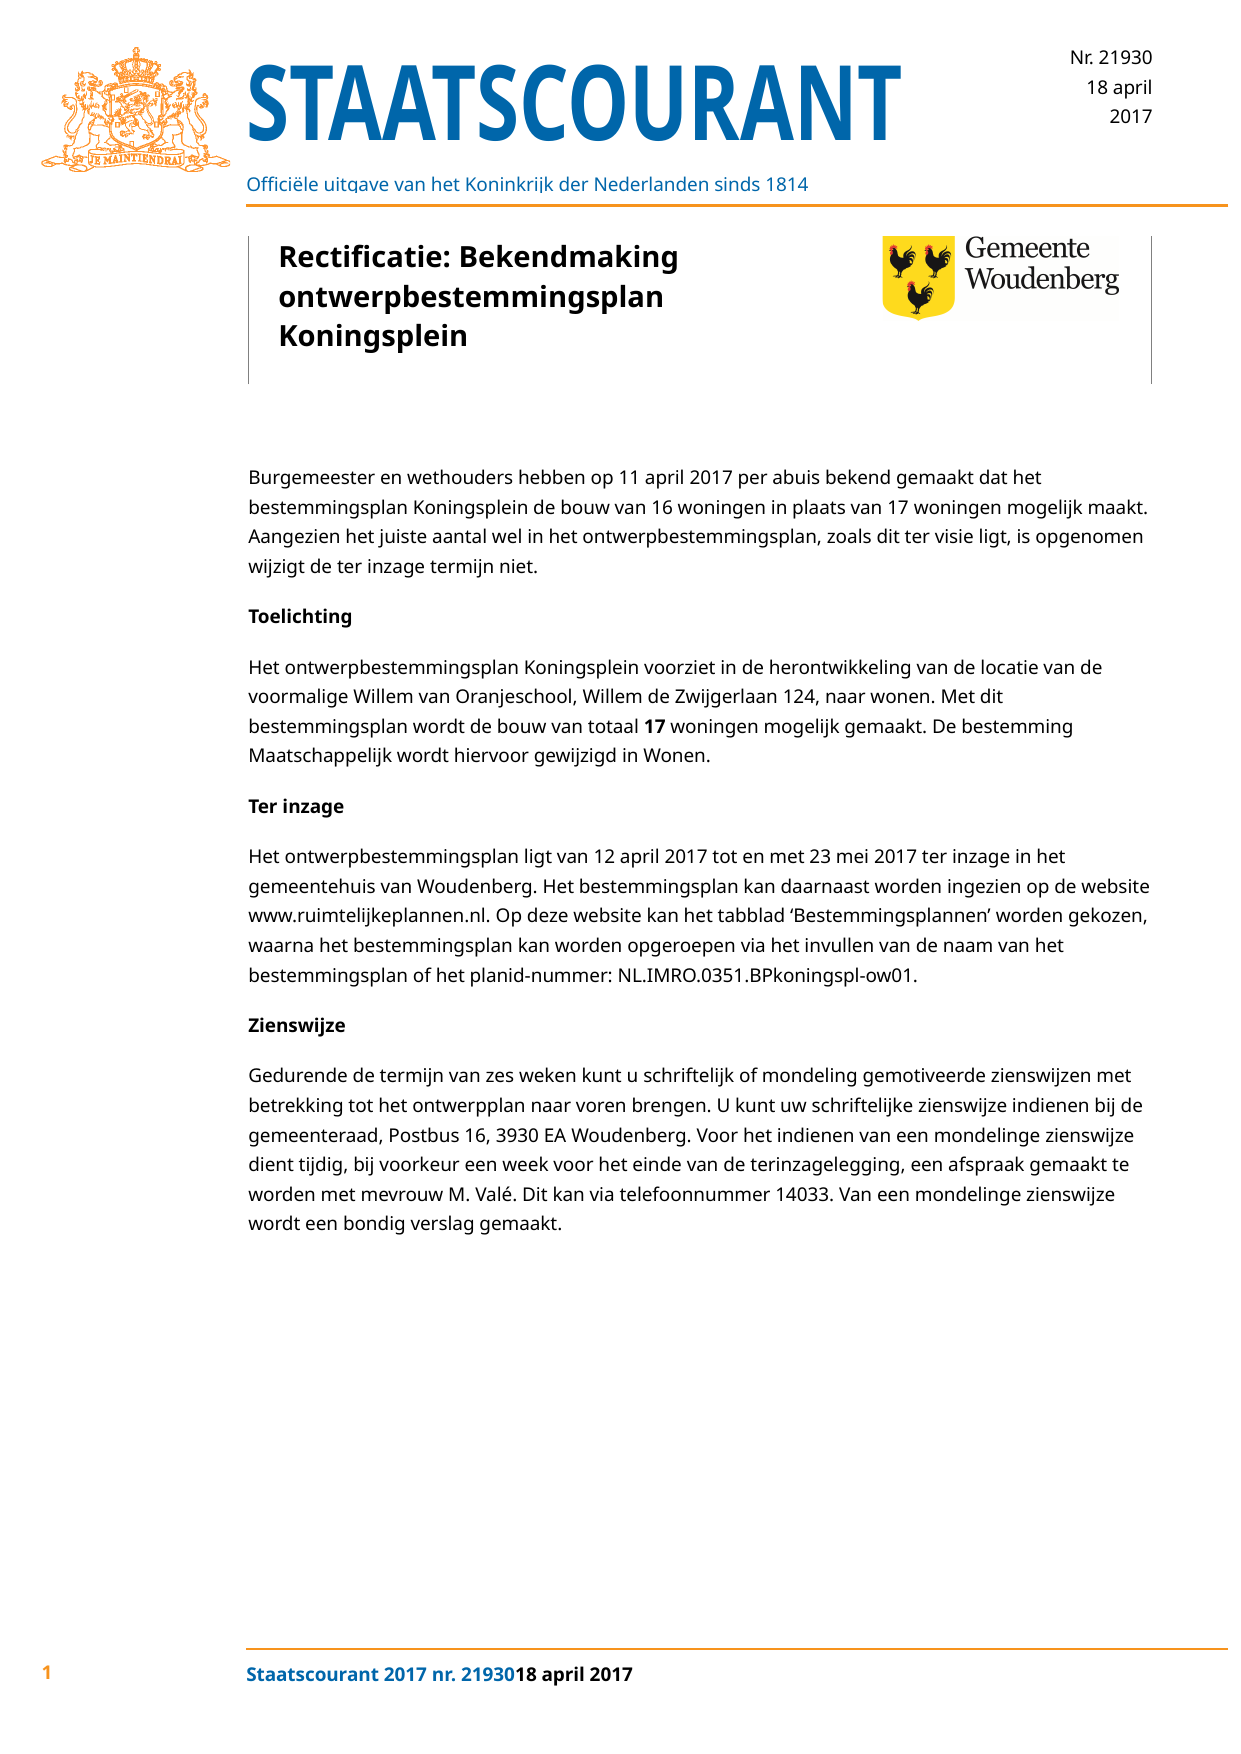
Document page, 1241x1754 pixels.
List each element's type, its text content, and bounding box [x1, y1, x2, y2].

text Ter inzage [248, 793, 1152, 819]
table_header [850, 236, 1151, 384]
table_header Rectificatie: Bekendmaking ontwerpbestemmingsplan Koningsplein [249, 236, 850, 384]
text Gedurende de termijn van zes weken kunt u schriftelijk of mondeling gemotiveerde zienswijzen met betrekking tot het ontwerpplan naar voren brengen. U kunt uw schriftelijke zienswijze indienen bij de gemeenteraad, Postbus 16, 3930 EA Woudenberg. Voor het indienen van een mondelinge zienswijze dient tijdig, bij voorkeur een week voor het einde van de terinzagelegging, een afspraak gemaakt te worden met mevrouw M. Valé. Dit kan via telefoonnummer 14033. Van een mondelinge zienswijze wordt een bondig verslag gemaakt. [248, 1063, 1152, 1236]
text Burgemeester en wethouders hebben op 11 april 2017 per abuis bekend gemaakt dat het bestemmingsplan Koningsplein de bouw van 16 woningen in plaats van 17 woningen mogelijk maakt. Aangezien het juiste aantal wel in het ontwerpbestemmingsplan, zoals dit ter visie ligt, is opgenomen wijzigt de ter inzage termijn niet. [248, 464, 1152, 579]
picture [882, 236, 1119, 321]
text Toelichting [248, 603, 1152, 629]
text Het ontwerpbestemmingsplan ligt van 12 april 2017 tot en met 23 mei 2017 ter inzage in het gemeentehuis van Woudenberg. Het bestemmingsplan kan daarnaast worden ingezien op de website www.ruimtelijkeplannen.nl. Op deze website kan het tabblad ‘Bestemmingsplannen’ worden gekozen, waarna het bestemmingsplan kan worden opgeroepen via het invullen van de naam van het bestemmingsplan of het planid-nummer: NL.IMRO.0351.BPkoningspl-ow01. [248, 843, 1152, 988]
text Het ontwerpbestemmingsplan Koningsplein voorziet in de herontwikkeling van de locatie van de voormalige Willem van Oranjeschool, Willem de Zwijgerlaan 124, naar wonen. Met dit bestemmingsplan wordt de bouw van totaal 17 woningen mogelijk gemaakt. De bestemming Maatschappelijk wordt hiervoor gewijzigd in Wonen. [248, 654, 1152, 768]
text Zienswijze [248, 1012, 1152, 1038]
picture [41, 47, 231, 172]
